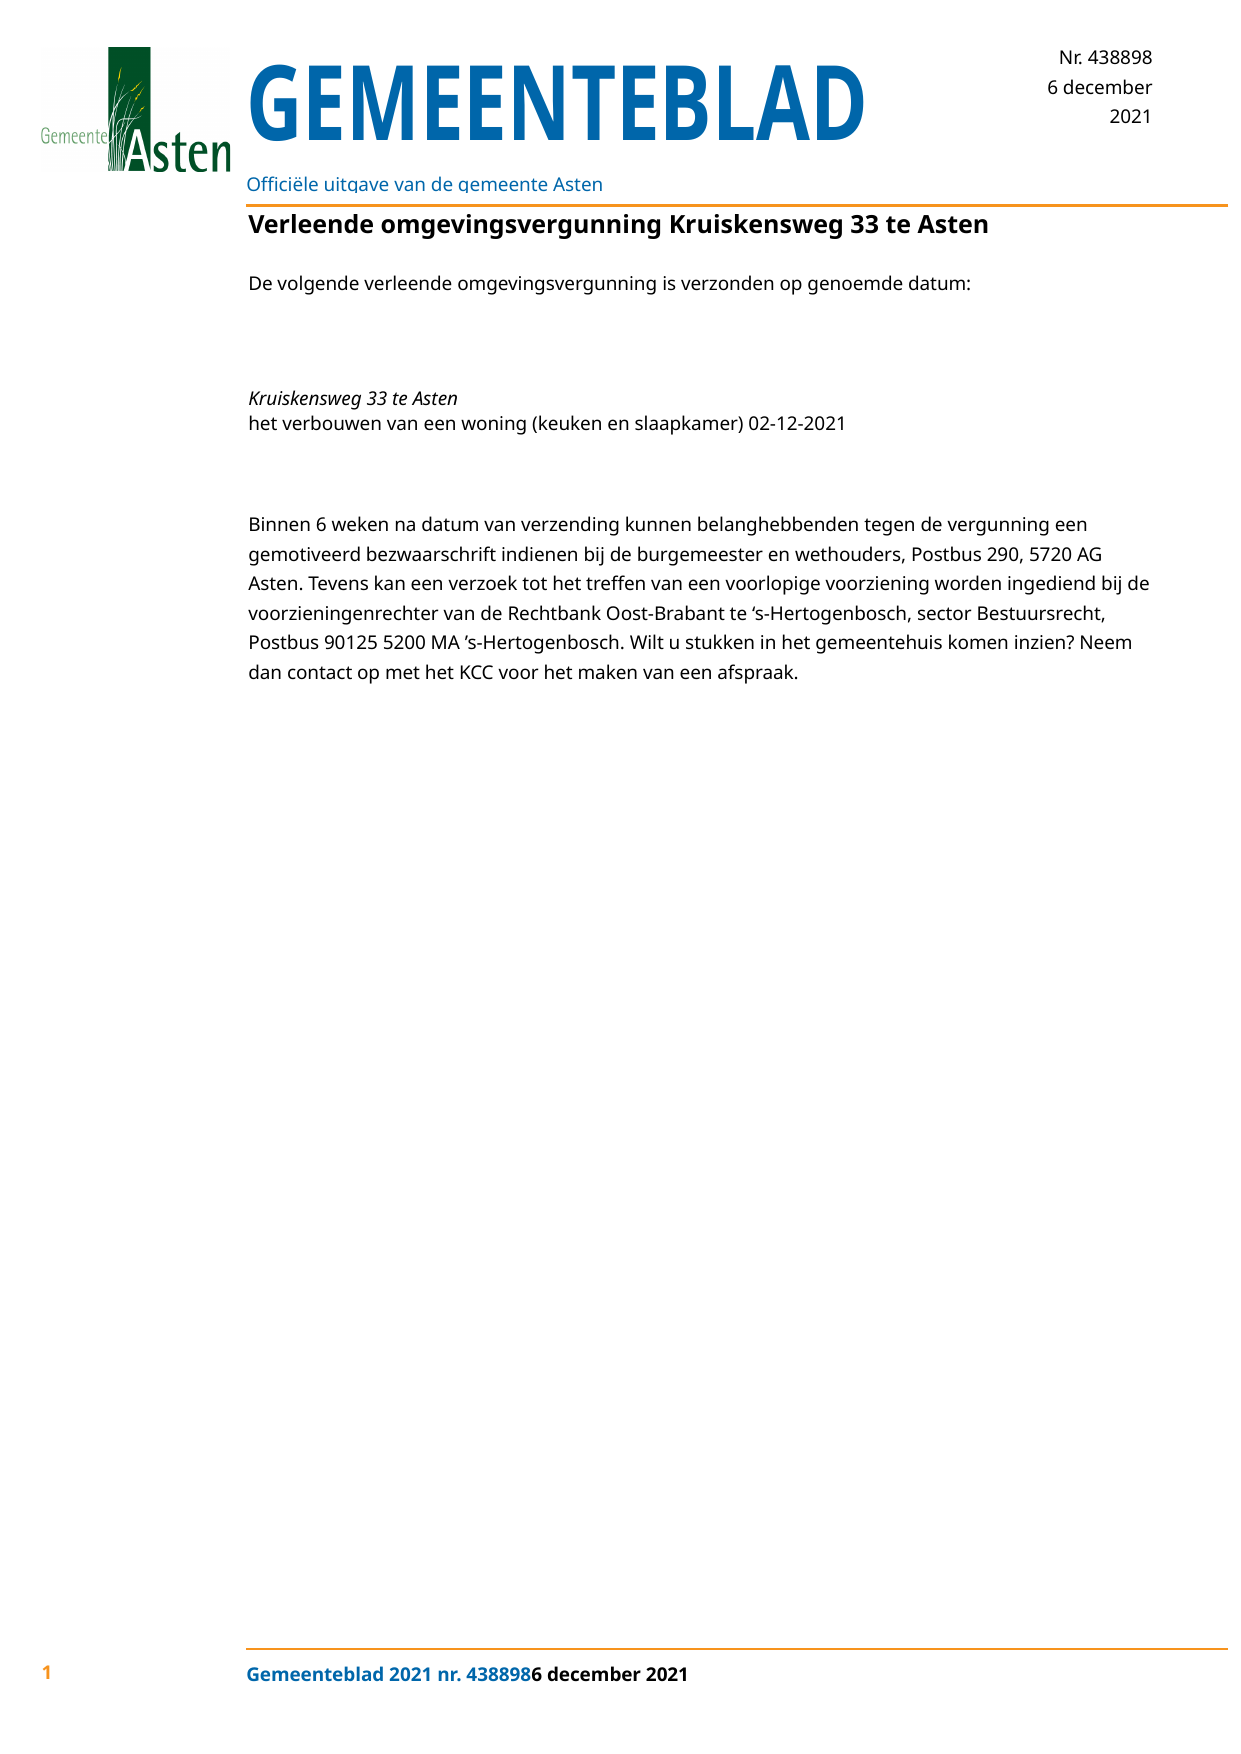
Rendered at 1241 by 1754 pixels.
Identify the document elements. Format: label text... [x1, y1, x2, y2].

text Kruiskensweg 33 te Asten [248, 385, 1152, 410]
text het verbouwen van een woning (keuken en slaapkamer) 02-12-2021 [248, 410, 1152, 436]
text De volgende verleende omgevingsvergunning is verzonden op genoemde datum: [248, 270, 1152, 296]
text Binnen 6 weken na datum van verzending kunnen belanghebbenden tegen de vergunning een gemotiveerd bezwaarschrift indienen bij de burgemeester en wethouders, Postbus 290, 5720 AG Asten. Tevens kan een verzoek tot het treffen van een voorlopige voorziening worden ingediend bij de voorzieningenrechter van de Rechtbank Oost-Brabant te ‘s-Hertogenbosch, sector Bestuursrecht, Postbus 90125 5200 MA ’s-Hertogenbosch. Wilt u stukken in het gemeentehuis komen inzien? Neem dan contact op met het KCC voor het maken van een afspraak. [248, 511, 1152, 685]
picture [41, 47, 231, 172]
text Verleende omgevingsvergunning Kruiskensweg 33 te Asten [248, 207, 1152, 241]
